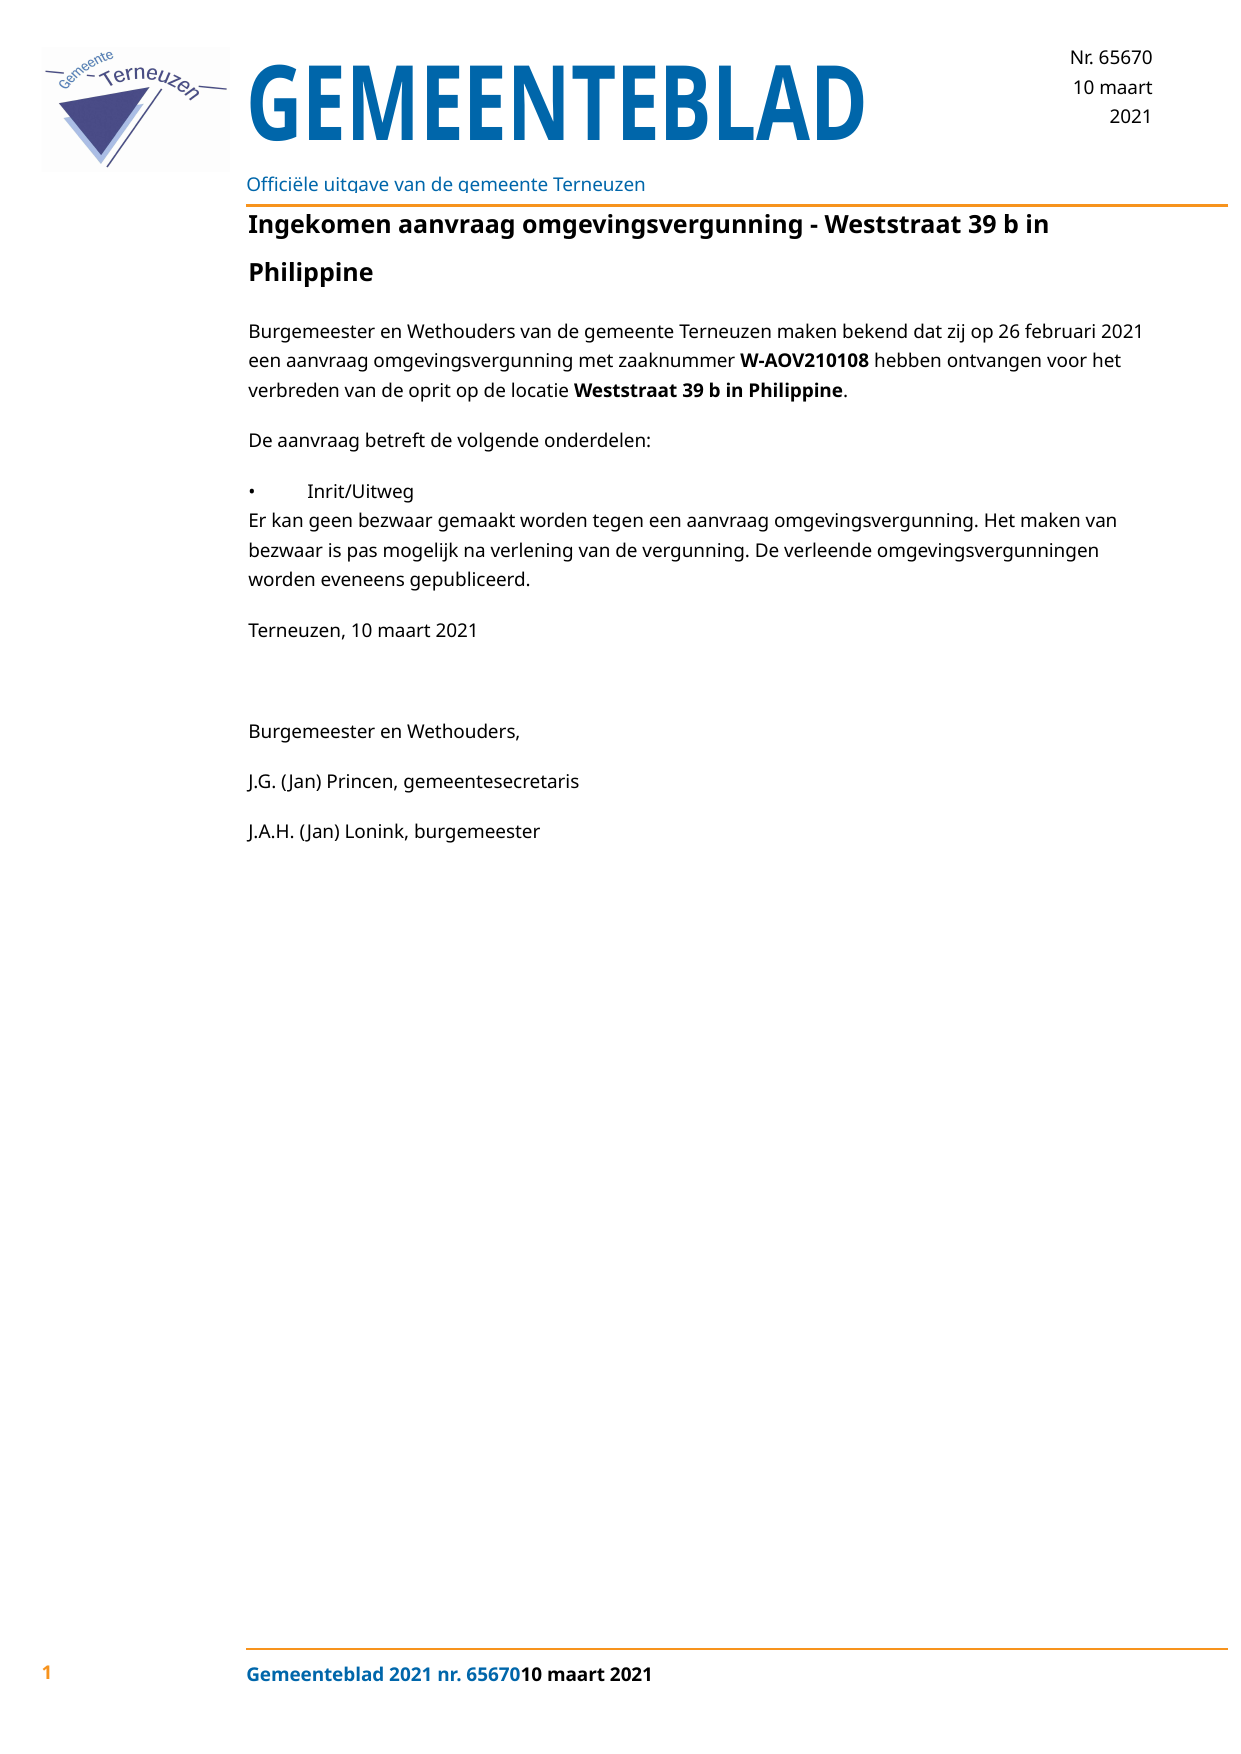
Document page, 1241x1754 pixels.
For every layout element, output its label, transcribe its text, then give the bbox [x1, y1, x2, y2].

picture [41, 47, 231, 172]
text Er kan geen bezwaar gemaakt worden tegen een aanvraag omgevingsvergunning. Het maken van bezwaar is pas mogelijk na verlening van de vergunning. De verleende omgevingsvergunningen worden eveneens gepubliceerd. [248, 507, 1152, 592]
text Terneuzen, 10 maart 2021 [248, 617, 1152, 643]
text Ingekomen aanvraag omgevingsvergunning - Weststraat 39 b in Philippine [248, 207, 1152, 288]
list Inrit/Uitweg [248, 478, 1152, 504]
text Burgemeester en Wethouders van de gemeente Terneuzen maken bekend dat zij op 26 februari 2021 een aanvraag omgevingsvergunning met zaaknummer W-AOV210108 hebben ontvangen voor het verbreden van de oprit op de locatie Weststraat 39 b in Philippine. [248, 318, 1152, 403]
text De aanvraag betreft de volgende onderdelen: [248, 427, 1152, 453]
text J.A.H. (Jan) Lonink, burgemeester [248, 819, 1152, 844]
text Burgemeester en Wethouders, [248, 718, 1152, 744]
text J.G. (Jan) Princen, gemeentesecretaris [248, 768, 1152, 794]
